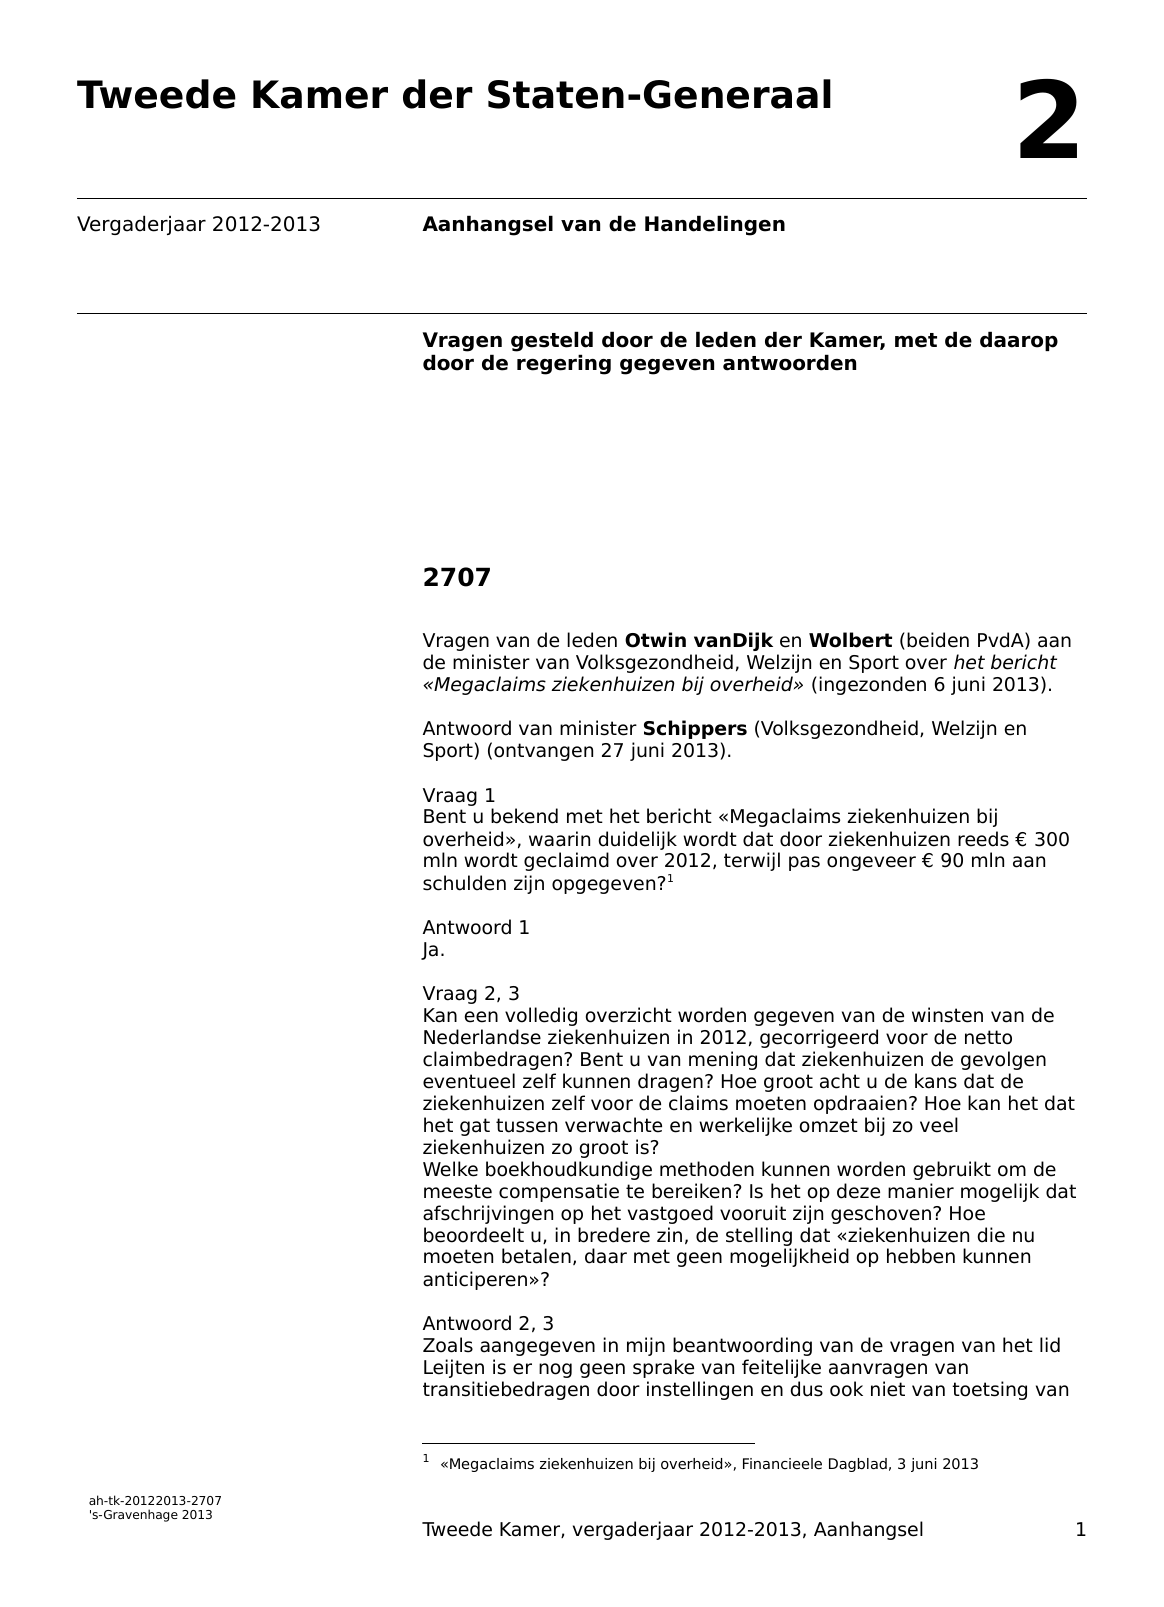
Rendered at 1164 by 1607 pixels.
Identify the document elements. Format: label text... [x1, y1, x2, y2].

table_cell Aanhangsel van de Handelingen [422, 199, 1087, 313]
text Bent u bekend met het bericht «Megaclaims ziekenhuizen bij overheid», waarin duidelijk wordt dat door ziekenhuizen reeds € 300 mln wordt geclaimd over 2012, terwijl pas ongeveer € 90 mln aan schulden zijn opgegeven? [422, 806, 1087, 894]
text Zoals aangegeven in mijn beantwoording van de vragen van het lid Leijten is er nog geen sprake van feitelijke aanvragen van transitiebedragen door instellingen en dus ook niet van toetsing van [422, 1334, 1087, 1401]
text Kan een volledig overzicht worden gegeven van de winsten van de Nederlandse ziekenhuizen in 2012, gecorrigeerd voor de netto claimbedragen? Bent u van mening dat ziekenhuizen de gevolgen eventueel zelf kunnen dragen? Hoe groot acht u de kans dat de ziekenhuizen zelf voor de claims moeten opdraaien? Hoe kan het dat het gat tussen verwachte en werkelijke omzet bij zo veel ziekenhuizen zo groot is? [422, 1005, 1087, 1158]
text Antwoord 2, 3 [422, 1313, 1087, 1334]
text Vragen van de leden Otwin vanDijk en Wolbert (beiden PvdA) aan de minister van Volksgezondheid, Welzijn en Sport over het bericht «Megaclaims ziekenhuizen bij overheid» (ingezonden 6 juni 2013). [422, 630, 1087, 696]
text 2707 [422, 563, 1087, 592]
text Antwoord van minister Schippers (Volksgezondheid, Welzijn en Sport) (ontvangen 27 juni 2013). [422, 718, 1087, 762]
text Vraag 2, 3 [422, 983, 1087, 1005]
table_header Tweede Kamer der Staten-Generaal [77, 59, 886, 198]
table_cell Vragen gesteld door de leden der Kamer, met de daarop door de regering gegeven antwoorden [422, 314, 1087, 375]
text Welke boekhoudkundige methoden kunnen worden gebruikt om de meeste compensatie te bereiken? Is het op deze manier mogelijk dat afschrijvingen op het vastgoed vooruit zijn geschoven? Hoe beoordeelt u, in bredere zin, de stelling dat «ziekenhuizen die nu moeten betalen, daar met geen mogelijkheid op hebben kunnen anticiperen»? [422, 1158, 1087, 1290]
text ah-tk-20122013-2707 [88, 1494, 323, 1508]
text Vraag 1 [422, 784, 1087, 806]
text 's-Gravenhage 2013 [88, 1508, 323, 1522]
text «Megaclaims ziekenhuizen bij overheid», Financieele Dagblad, 3 juni 2013 [422, 1452, 1087, 1474]
table_cell [77, 314, 422, 375]
table_header 2 [886, 59, 1087, 198]
table_cell Vergaderjaar 2012-2013 [77, 199, 422, 313]
text Ja. [422, 938, 1087, 961]
text Antwoord 1 [422, 917, 1087, 938]
